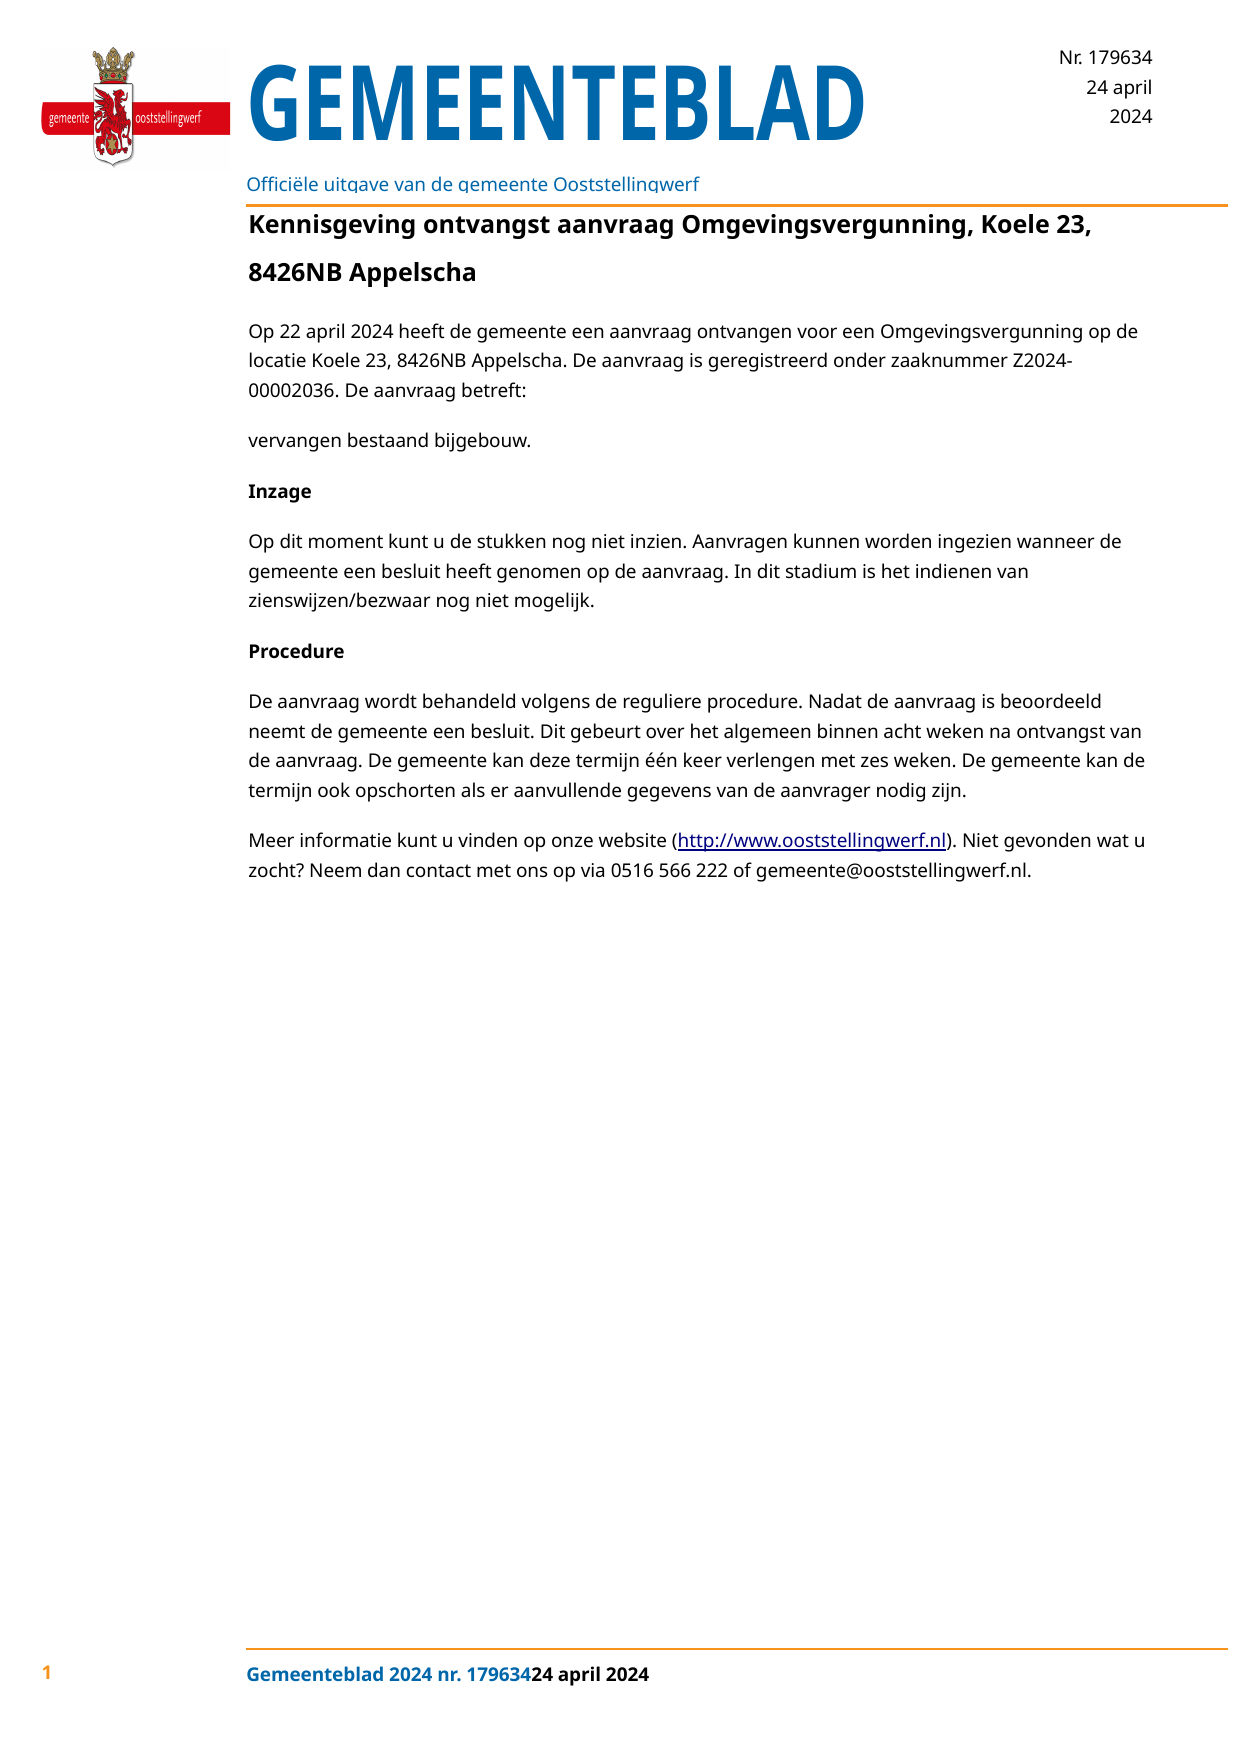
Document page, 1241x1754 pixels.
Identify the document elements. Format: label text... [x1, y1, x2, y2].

text De aanvraag wordt behandeld volgens de reguliere procedure. Nadat de aanvraag is beoordeeld neemt de gemeente een besluit. Dit gebeurt over het algemeen binnen acht weken na ontvangst van de aanvraag. De gemeente kan deze termijn één keer verlengen met zes weken. De gemeente kan de termijn ook opschorten als er aanvullende gegevens van de aanvrager nodig zijn. [248, 688, 1152, 803]
text Op dit moment kunt u de stukken nog niet inzien. Aanvragen kunnen worden ingezien wanneer de gemeente een besluit heeft genomen op de aanvraag. In dit stadium is het indienen van zienswijzen/bezwaar nog niet mogelijk. [248, 528, 1152, 613]
text Meer informatie kunt u vinden op onze website (http://www.ooststellingwerf.nl). Niet gevonden wat u zocht? Neem dan contact met ons op via 0516 566 222 of gemeente@ooststellingwerf.nl. [248, 827, 1152, 883]
text vervangen bestaand bijgebouw. [248, 427, 1152, 453]
text Op 22 april 2024 heeft de gemeente een aanvraag ontvangen voor een Omgevingsvergunning op de locatie Koele 23, 8426NB Appelscha. De aanvraag is geregistreerd onder zaaknummer Z2024-00002036. De aanvraag betreft: [248, 318, 1152, 403]
text Inzage [248, 478, 1152, 504]
text Kennisgeving ontvangst aanvraag Omgevingsvergunning, Koele 23, 8426NB Appelscha [248, 207, 1152, 288]
picture [41, 47, 231, 172]
text Procedure [248, 638, 1152, 664]
